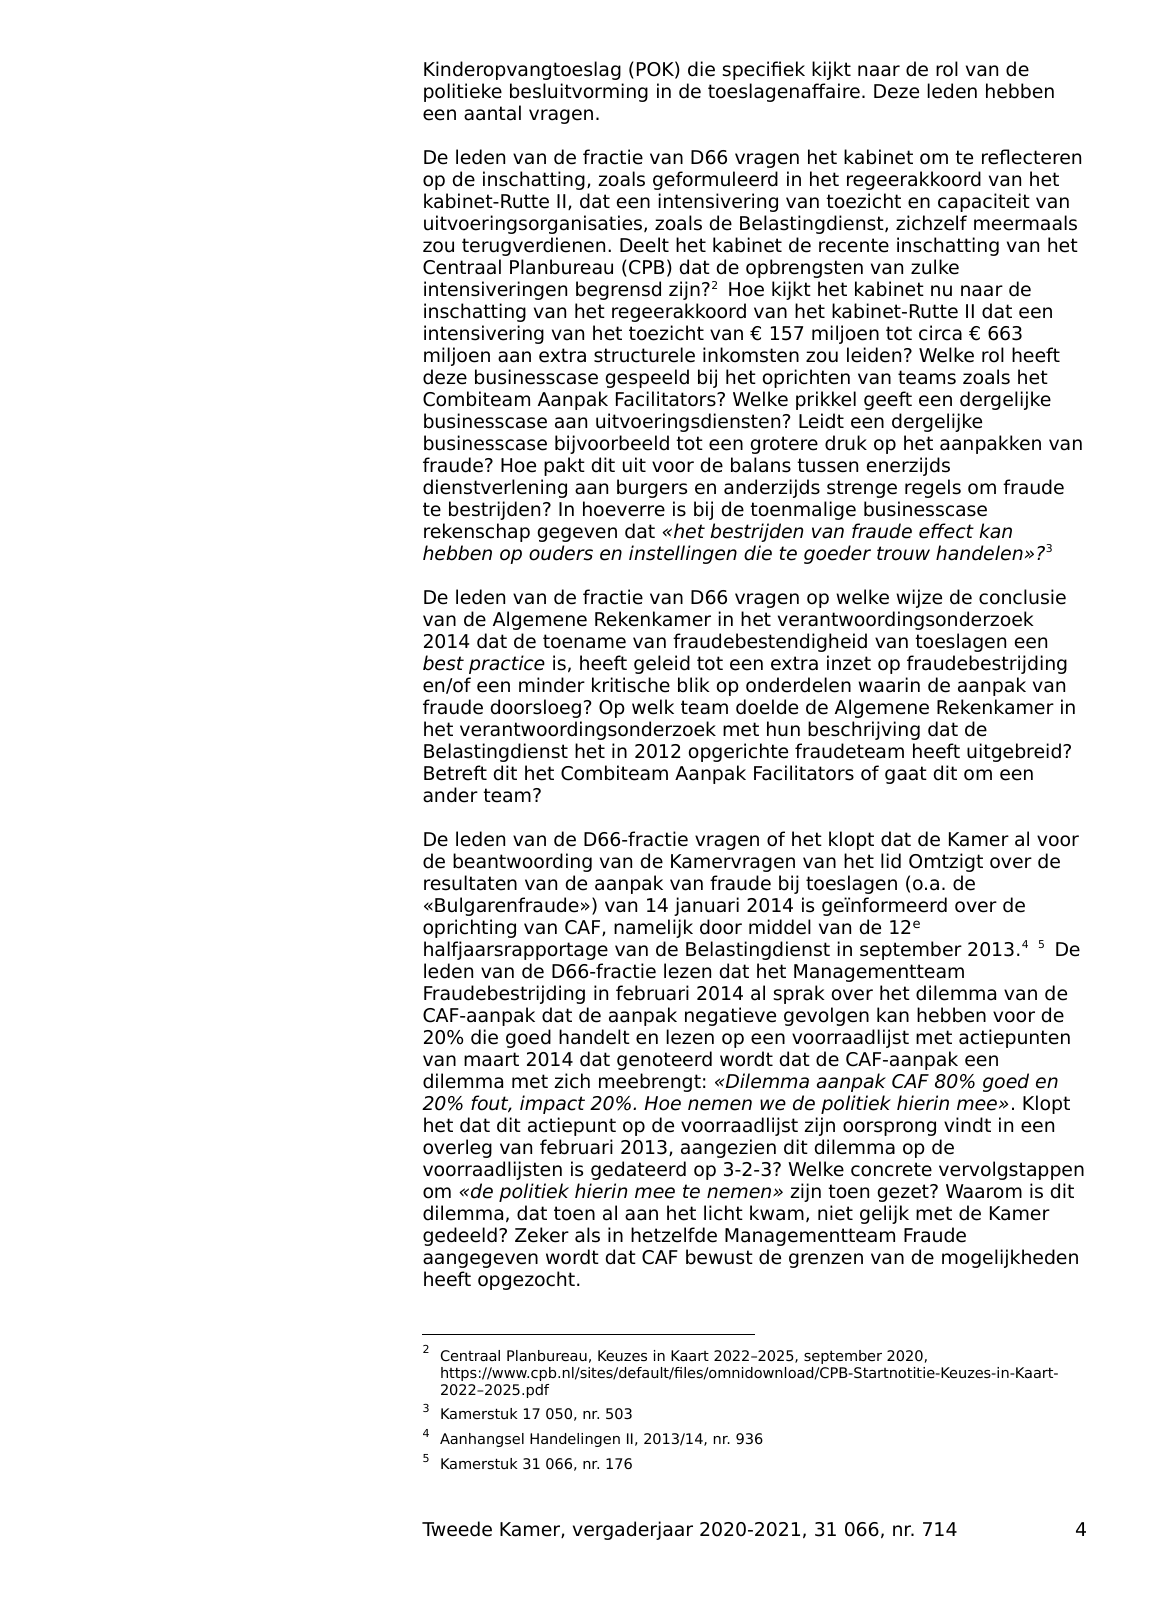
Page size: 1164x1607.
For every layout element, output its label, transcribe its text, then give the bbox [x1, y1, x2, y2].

text De leden van de fractie van D66 vragen het kabinet om te reflecteren op de inschatting, zoals geformuleerd in het regeerakkoord van het kabinet-Rutte II, dat een intensivering van toezicht en capaciteit van uitvoeringsorganisaties, zoals de Belastingdienst, zichzelf meermaals zou terugverdienen. Deelt het kabinet de recente inschatting van het Centraal Planbureau (CPB) dat de opbrengsten van zulke intensiveringen begrensd zijn? Hoe kijkt het kabinet nu naar de inschatting van het regeerakkoord van het kabinet-Rutte II dat een intensivering van het toezicht van € 157 miljoen tot circa € 663 miljoen aan extra structurele inkomsten zou leiden? Welke rol heeft deze businesscase gespeeld bij het oprichten van teams zoals het Combiteam Aanpak Facilitators? Welke prikkel geeft een dergelijke businesscase aan uitvoeringsdiensten? Leidt een dergelijke businesscase bijvoorbeeld tot een grotere druk op het aanpakken van fraude? Hoe pakt dit uit voor de balans tussen enerzijds dienstverlening aan burgers en anderzijds strenge regels om fraude te bestrijden? In hoeverre is bij de toenmalige businesscase rekenschap gegeven dat «het bestrijden van fraude effect kan hebben op ouders en instellingen die te goeder trouw handelen»? [422, 147, 1087, 565]
text De leden van de fractie van D66 vragen op welke wijze de conclusie van de Algemene Rekenkamer in het verantwoordingsonderzoek 2014 dat de toename van fraudebestendigheid van toeslagen een best practice is, heeft geleid tot een extra inzet op fraudebestrijding en/of een minder kritische blik op onderdelen waarin de aanpak van fraude doorsloeg? Op welk team doelde de Algemene Rekenkamer in het verantwoordingsonderzoek met hun beschrijving dat de Belastingdienst het in 2012 opgerichte fraudeteam heeft uitgebreid? Betreft dit het Combiteam Aanpak Facilitators of gaat dit om een ander team? [422, 587, 1087, 807]
text Centraal Planbureau, Keuzes in Kaart 2022–2025, september 2020, https://www.cpb.nl/sites/default/files/omnidownload/CPB-Startnotitie-Keuzes-in-Kaart-2022–2025.pdf [422, 1343, 1087, 1399]
text Aanhangsel Handelingen II, 2013/14, nr. 936 [422, 1427, 1087, 1449]
text Kamerstuk 17 050, nr. 503 [422, 1402, 1087, 1424]
text Kinderopvangtoeslag (POK) die specifiek kijkt naar de rol van de politieke besluitvorming in de toeslagenaffaire. Deze leden hebben een aantal vragen. [422, 59, 1087, 125]
text De leden van de D66-fractie vragen of het klopt dat de Kamer al voor de beantwoording van de Kamervragen van het lid Omtzigt over de resultaten van de aanpak van fraude bij toeslagen (o.a. de «Bulgarenfraude») van 14 januari 2014 is geïnformeerd over de oprichting van CAF, namelijk door middel van de 12e halfjaarsrapportage van de Belastingdienst in september 2013. De leden van de D66-fractie lezen dat het Managementteam Fraudebestrijding in februari 2014 al sprak over het dilemma van de CAF-aanpak dat de aanpak negatieve gevolgen kan hebben voor de 20% die goed handelt en lezen op een voorraadlijst met actiepunten van maart 2014 dat genoteerd wordt dat de CAF-aanpak een dilemma met zich meebrengt: «Dilemma aanpak CAF 80% goed en 20% fout, impact 20%. Hoe nemen we de politiek hierin mee». Klopt het dat dit actiepunt op de voorraadlijst zijn oorsprong vindt in een overleg van februari 2013, aangezien dit dilemma op de voorraadlijsten is gedateerd op 3-2-3? Welke concrete vervolgstappen om «de politiek hierin mee te nemen» zijn toen gezet? Waarom is dit dilemma, dat toen al aan het licht kwam, niet gelijk met de Kamer gedeeld? Zeker als in hetzelfde Managementteam Fraude aangegeven wordt dat CAF bewust de grenzen van de mogelijkheden heeft opgezocht. [422, 829, 1087, 1291]
text Kamerstuk 31 066, nr. 176 [422, 1452, 1087, 1474]
